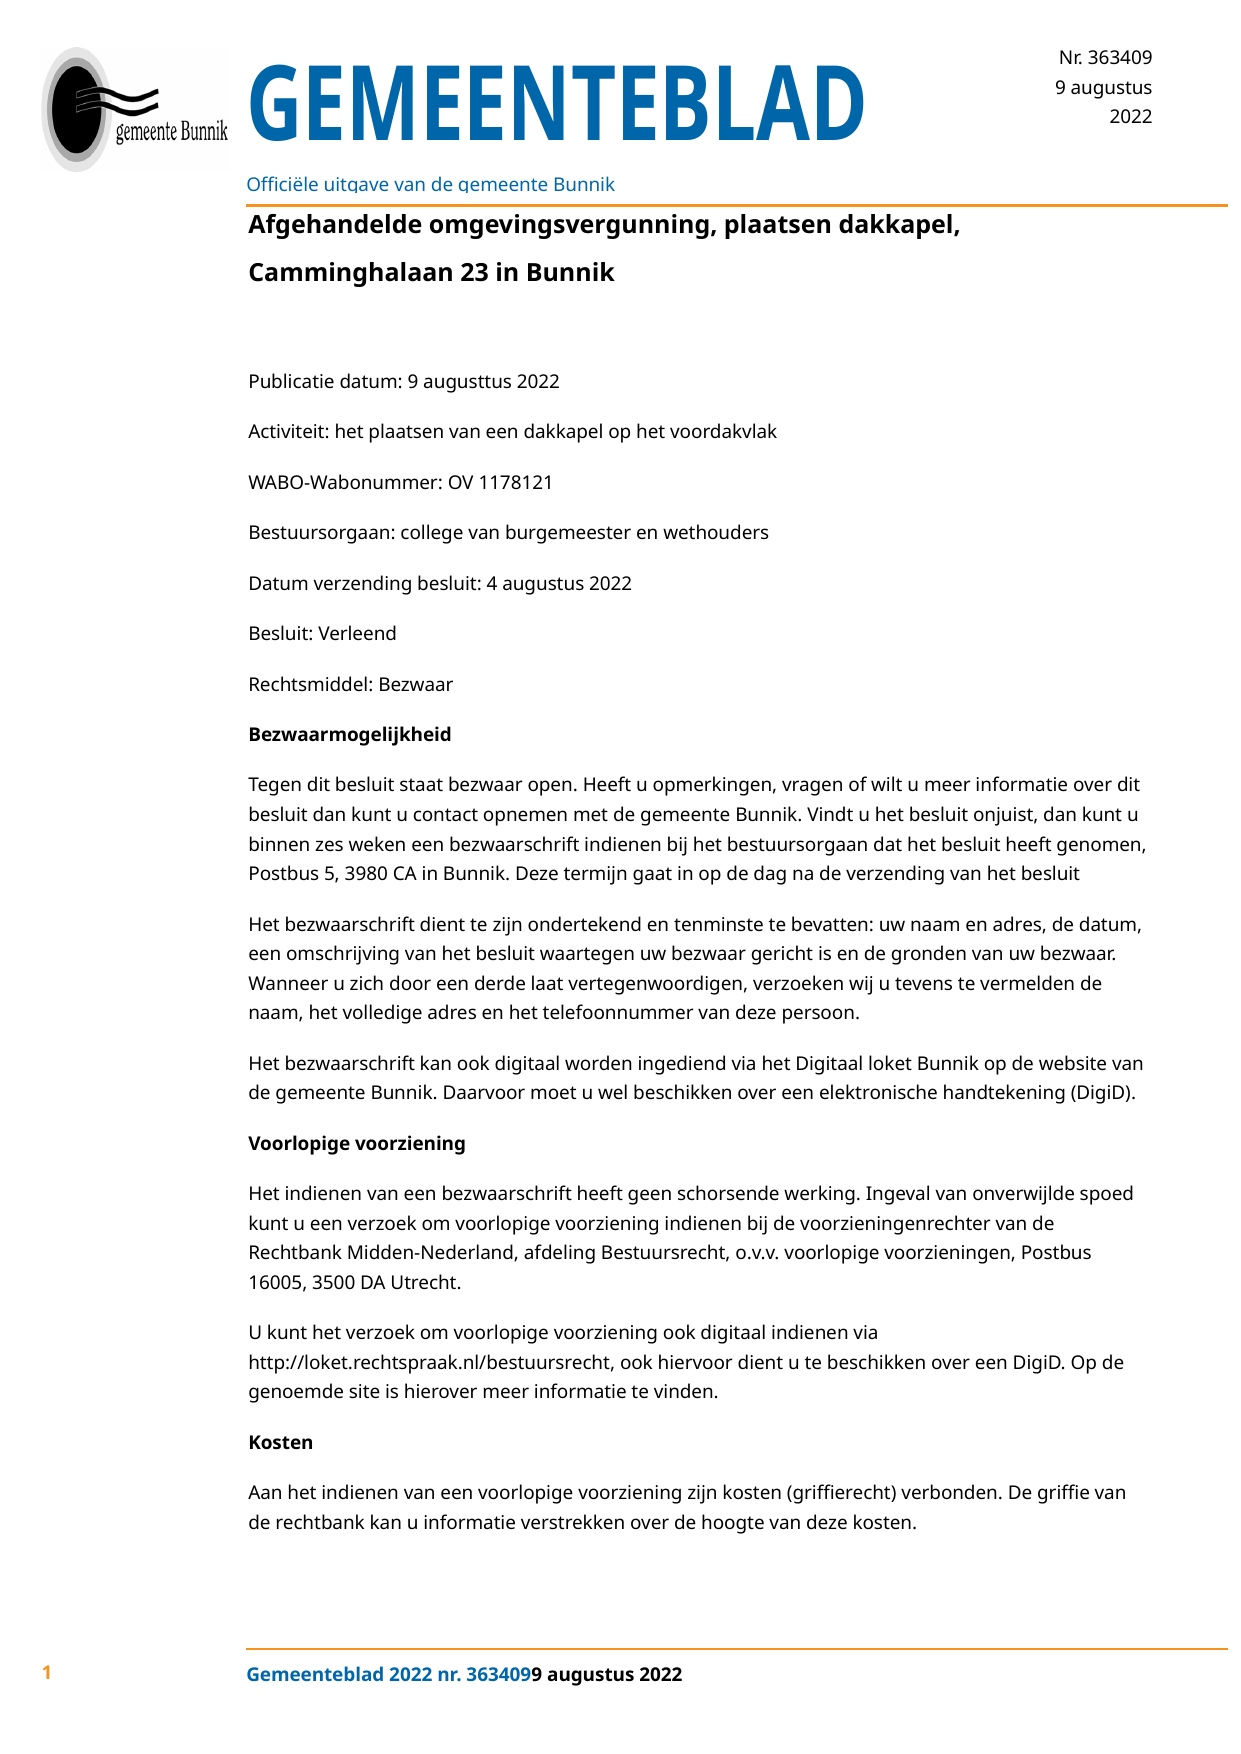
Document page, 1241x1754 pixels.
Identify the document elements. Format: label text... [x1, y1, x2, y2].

text Tegen dit besluit staat bezwaar open. Heeft u opmerkingen, vragen of wilt u meer informatie over dit besluit dan kunt u contact opnemen met de gemeente Bunnik. Vindt u het besluit onjuist, dan kunt u binnen zes weken een bezwaarschrift indienen bij het bestuursorgaan dat het besluit heeft genomen, Postbus 5, 3980 CA in Bunnik. Deze termijn gaat in op de dag na de verzending van het besluit [248, 772, 1152, 886]
text Bestuursorgaan: college van burgemeester en wethouders [248, 519, 1152, 545]
text Aan het indienen van een voorlopige voorziening zijn kosten (griffierecht) verbonden. De griffie van de rechtbank kan u informatie verstrekken over de hoogte van deze kosten. [248, 1479, 1152, 1535]
text Voorlopige voorziening [248, 1130, 1152, 1156]
picture [41, 47, 231, 172]
text Activiteit: het plaatsen van een dakkapel op het voordakvlak [248, 419, 1152, 444]
text Kosten [248, 1429, 1152, 1455]
text Datum verzending besluit: 4 augustus 2022 [248, 570, 1152, 596]
text Het bezwaarschrift dient te zijn ondertekend en tenminste te bevatten: uw naam en adres, de datum, een omschrijving van het besluit waartegen uw bezwaar gericht is en de gronden van uw bezwaar. Wanneer u zich door een derde laat vertegenwoordigen, verzoeken wij u tevens te vermelden de naam, het volledige adres en het telefoonnummer van deze persoon. [248, 911, 1152, 1025]
text Besluit: Verleend [248, 620, 1152, 646]
text WABO-Wabonummer: OV 1178121 [248, 469, 1152, 495]
text Rechtsmiddel: Bezwaar [248, 671, 1152, 697]
text Het bezwaarschrift kan ook digitaal worden ingediend via het Digitaal loket Bunnik op de website van de gemeente Bunnik. Daarvoor moet u wel beschikken over een elektronische handtekening (DigiD). [248, 1050, 1152, 1105]
text Bezwaarmogelijkheid [248, 721, 1152, 747]
text Afgehandelde omgevingsvergunning, plaatsen dakkapel, Camminghalaan 23 in Bunnik [248, 207, 1152, 288]
text U kunt het verzoek om voorlopige voorziening ook digitaal indienen via http://loket.rechtspraak.nl/bestuursrecht, ook hiervoor dient u te beschikken over een DigiD. Op de genoemde site is hierover meer informatie te vinden. [248, 1319, 1152, 1404]
text Publicatie datum: 9 augusttus 2022 [248, 368, 1152, 394]
text Het indienen van een bezwaarschrift heeft geen schorsende werking. Ingeval van onverwijlde spoed kunt u een verzoek om voorlopige voorziening indienen bij de voorzieningenrechter van de Rechtbank Midden-Nederland, afdeling Bestuursrecht, o.v.v. voorlopige voorzieningen, Postbus 16005, 3500 DA Utrecht. [248, 1180, 1152, 1295]
